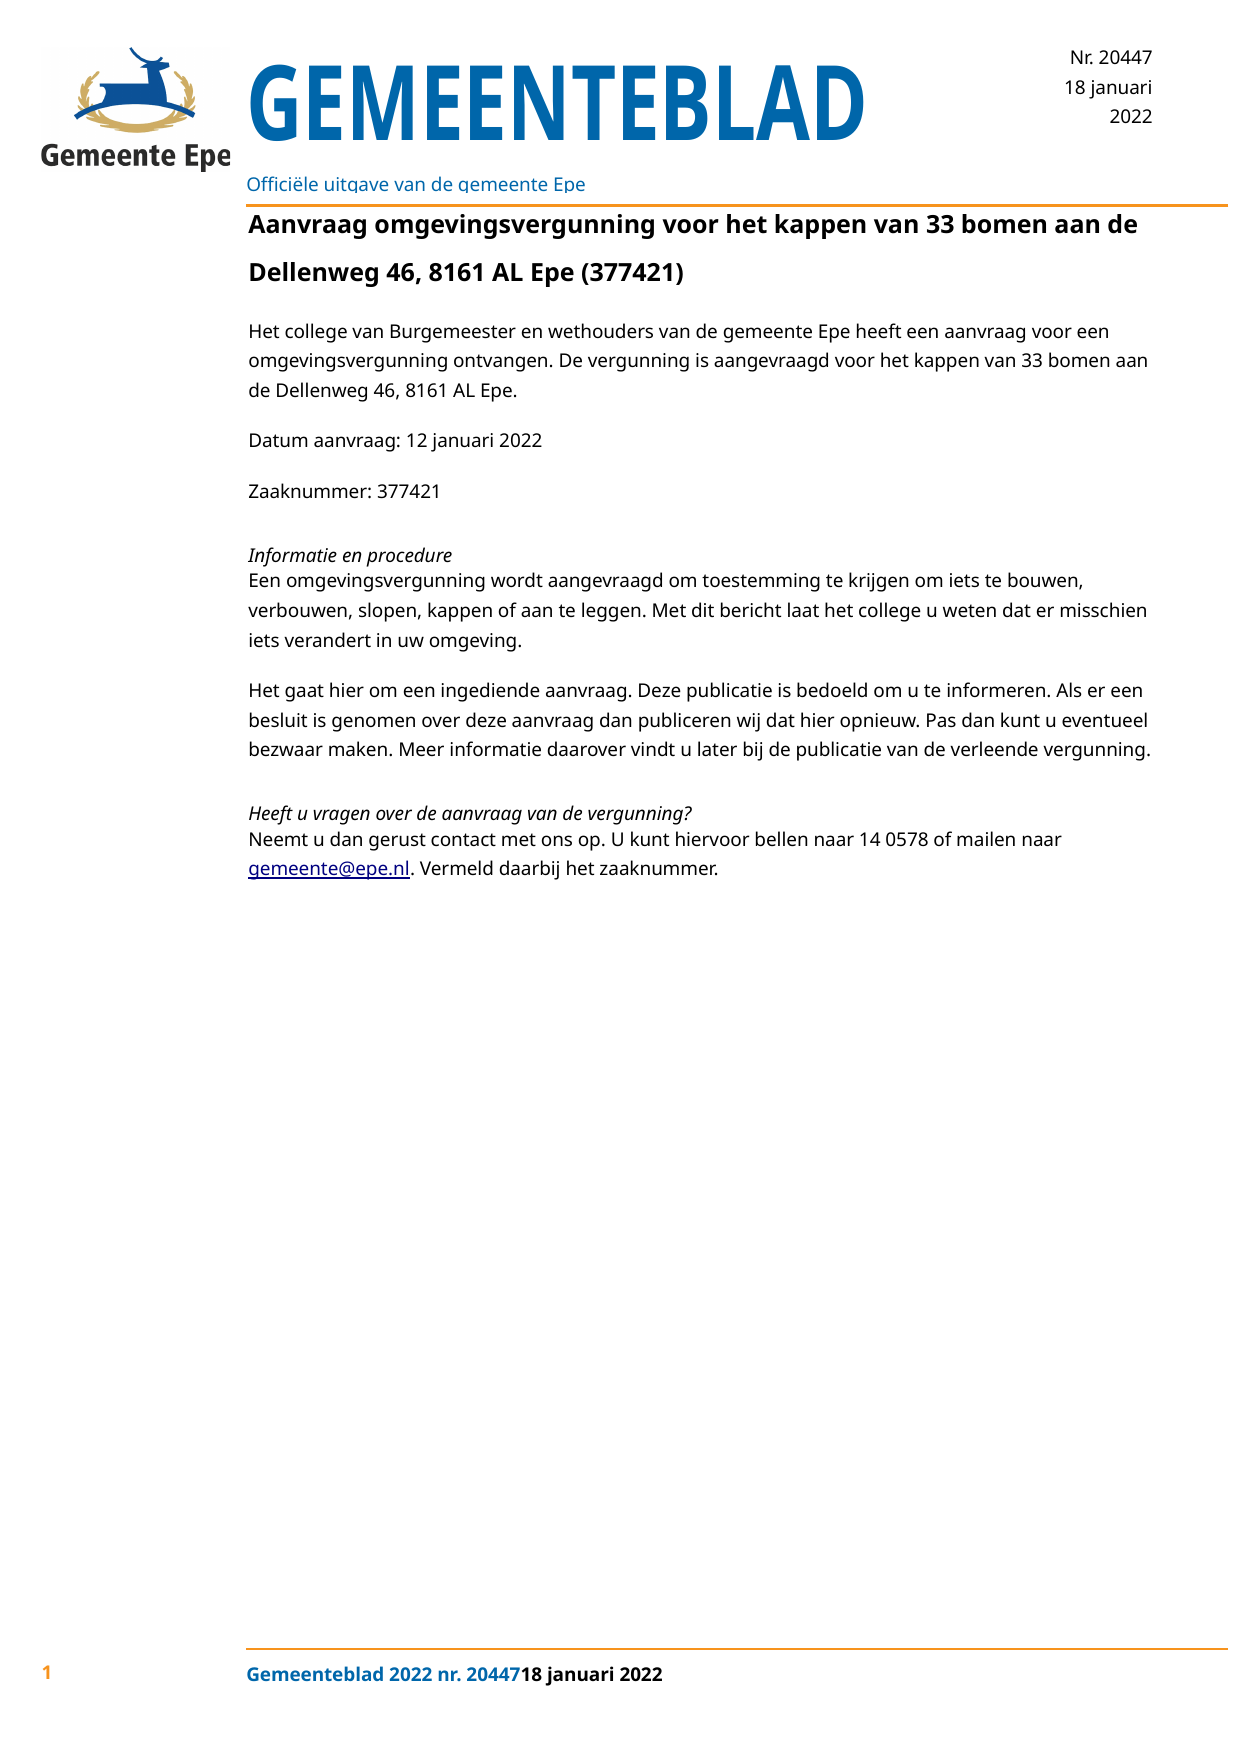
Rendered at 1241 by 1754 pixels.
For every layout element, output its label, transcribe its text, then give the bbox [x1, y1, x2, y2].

text Het college van Burgemeester en wethouders van de gemeente Epe heeft een aanvraag voor een omgevingsvergunning ontvangen. De vergunning is aangevraagd voor het kappen van 33 bomen aan de Dellenweg 46, 8161 AL Epe. [248, 318, 1152, 403]
text Neemt u dan gerust contact met ons op. U kunt hiervoor bellen naar 14 0578 of mailen naar gemeente@epe.nl. Vermeld daarbij het zaaknummer. [248, 826, 1152, 881]
picture [41, 47, 231, 172]
text Aanvraag omgevingsvergunning voor het kappen van 33 bomen aan de Dellenweg 46, 8161 AL Epe (377421) [248, 207, 1152, 288]
text Het gaat hier om een ingediende aanvraag. Deze publicatie is bedoeld om u te informeren. Als er een besluit is genomen over deze aanvraag dan publiceren wij dat hier opnieuw. Pas dan kunt u eventueel bezwaar maken. Meer informatie daarover vindt u later bij de publicatie van de verleende vergunning. [248, 677, 1152, 762]
text Datum aanvraag: 12 januari 2022 [248, 427, 1152, 453]
text Zaaknummer: 377421 [248, 478, 1152, 504]
text Informatie en procedure [248, 542, 1152, 568]
text Een omgevingsvergunning wordt aangevraagd om toestemming te krijgen om iets te bouwen, verbouwen, slopen, kappen of aan te leggen. Met dit bericht laat het college u weten dat er misschien iets verandert in uw omgeving. [248, 568, 1152, 652]
text Heeft u vragen over de aanvraag van de vergunning? [248, 800, 1152, 826]
